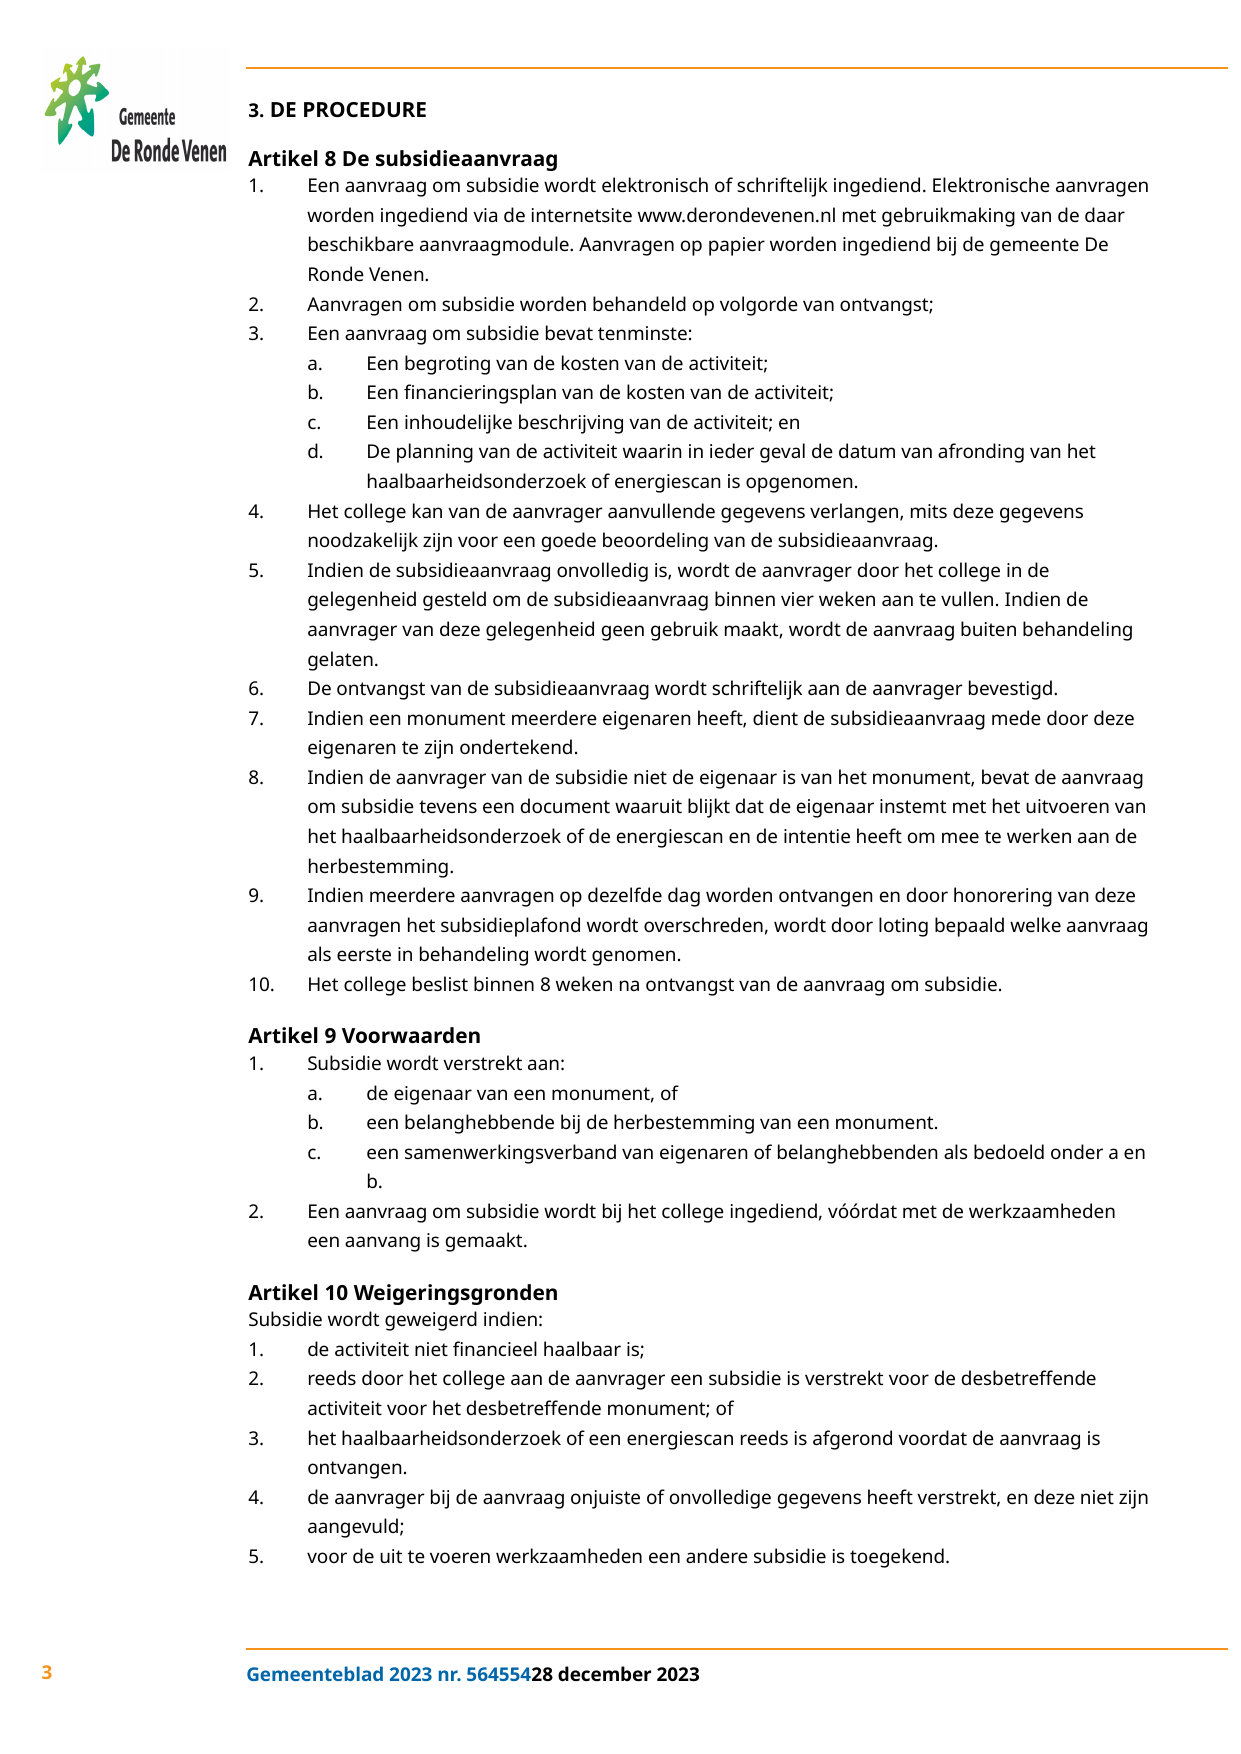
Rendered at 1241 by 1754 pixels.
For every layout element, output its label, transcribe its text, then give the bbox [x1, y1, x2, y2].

list Subsidie wordt verstrekt aan: [248, 1050, 1152, 1076]
list Een inhoudelijke beschrijving van de activiteit; en [307, 409, 1152, 435]
list Een aanvraag om subsidie wordt bij het college ingediend, vóórdat met de werkzaamheden een aanvang is gemaakt. [248, 1198, 1152, 1253]
list Het college beslist binnen 8 weken na ontvangst van de aanvraag om subsidie. [248, 971, 1152, 997]
list het haalbaarheidsonderzoek of een energiescan reeds is afgerond voordat de aanvraag is ontvangen. [248, 1425, 1152, 1480]
text Artikel 8 De subsidieaanvraag [248, 144, 1152, 172]
list reeds door het college aan de aanvrager een subsidie is verstrekt voor de desbetreffende activiteit voor het desbetreffende monument; of [248, 1366, 1152, 1421]
list Een aanvraag om subsidie wordt elektronisch of schriftelijk ingediend. Elektronische aanvragen worden ingediend via de internetsite www.derondevenen.nl met gebruikmaking van de daar beschikbare aanvraagmodule. Aanvragen op papier worden ingediend bij de gemeente De Ronde Venen. [248, 172, 1152, 287]
list de eigenaar van een monument, of [307, 1080, 1152, 1105]
list Aanvragen om subsidie worden behandeld op volgorde van ontvangst; [248, 291, 1152, 317]
picture [41, 47, 231, 172]
list Indien een monument meerdere eigenaren heeft, dient de subsidieaanvraag mede door deze eigenaren te zijn ondertekend. [248, 705, 1152, 760]
list Indien de subsidieaanvraag onvolledig is, wordt de aanvrager door het college in de gelegenheid gesteld om de subsidieaanvraag binnen vier weken aan te vullen. Indien de aanvrager van deze gelegenheid geen gebruik maakt, wordt de aanvraag buiten behandeling gelaten. [248, 557, 1152, 672]
list een samenwerkingsverband van eigenaren of belanghebbenden als bedoeld onder a en b. [307, 1139, 1152, 1194]
list voor de uit te voeren werkzaamheden een andere subsidie is toegekend. [248, 1543, 1152, 1569]
list De ontvangst van de subsidieaanvraag wordt schriftelijk aan de aanvrager bevestigd. [248, 675, 1152, 701]
list Een begroting van de kosten van de activiteit; [307, 350, 1152, 376]
list Een aanvraag om subsidie bevat tenminste: [248, 320, 1152, 346]
list Een financieringsplan van de kosten van de activiteit; [307, 379, 1152, 405]
text Artikel 10 Weigeringsgronden [248, 1278, 1152, 1306]
list Het college kan van de aanvrager aanvullende gegevens verlangen, mits deze gegevens noodzakelijk zijn voor een goede beoordeling van de subsidieaanvraag. [248, 498, 1152, 553]
list een belanghebbende bij de herbestemming van een monument. [307, 1109, 1152, 1135]
list de aanvrager bij de aanvraag onjuiste of onvolledige gegevens heeft verstrekt, en deze niet zijn aangevuld; [248, 1484, 1152, 1539]
list Indien de aanvrager van de subsidie niet de eigenaar is van het monument, bevat de aanvraag om subsidie tevens een document waaruit blijkt dat de eigenaar instemt met het uitvoeren van het haalbaarheidsonderzoek of de energiescan en de intentie heeft om mee te werken aan de herbestemming. [248, 764, 1152, 879]
list de activiteit niet financieel haalbaar is; [248, 1336, 1152, 1362]
text 3. DE PROCEDURE [248, 95, 1152, 123]
list De planning van de activiteit waarin in ieder geval de datum van afronding van het haalbaarheidsonderzoek of energiescan is opgenomen. [307, 439, 1152, 494]
text Artikel 9 Voorwaarden [248, 1022, 1152, 1050]
text Subsidie wordt geweigerd indien: [248, 1306, 1152, 1332]
list Indien meerdere aanvragen op dezelfde dag worden ontvangen en door honorering van deze aanvragen het subsidieplafond wordt overschreden, wordt door loting bepaald welke aanvraag als eerste in behandeling wordt genomen. [248, 882, 1152, 967]
